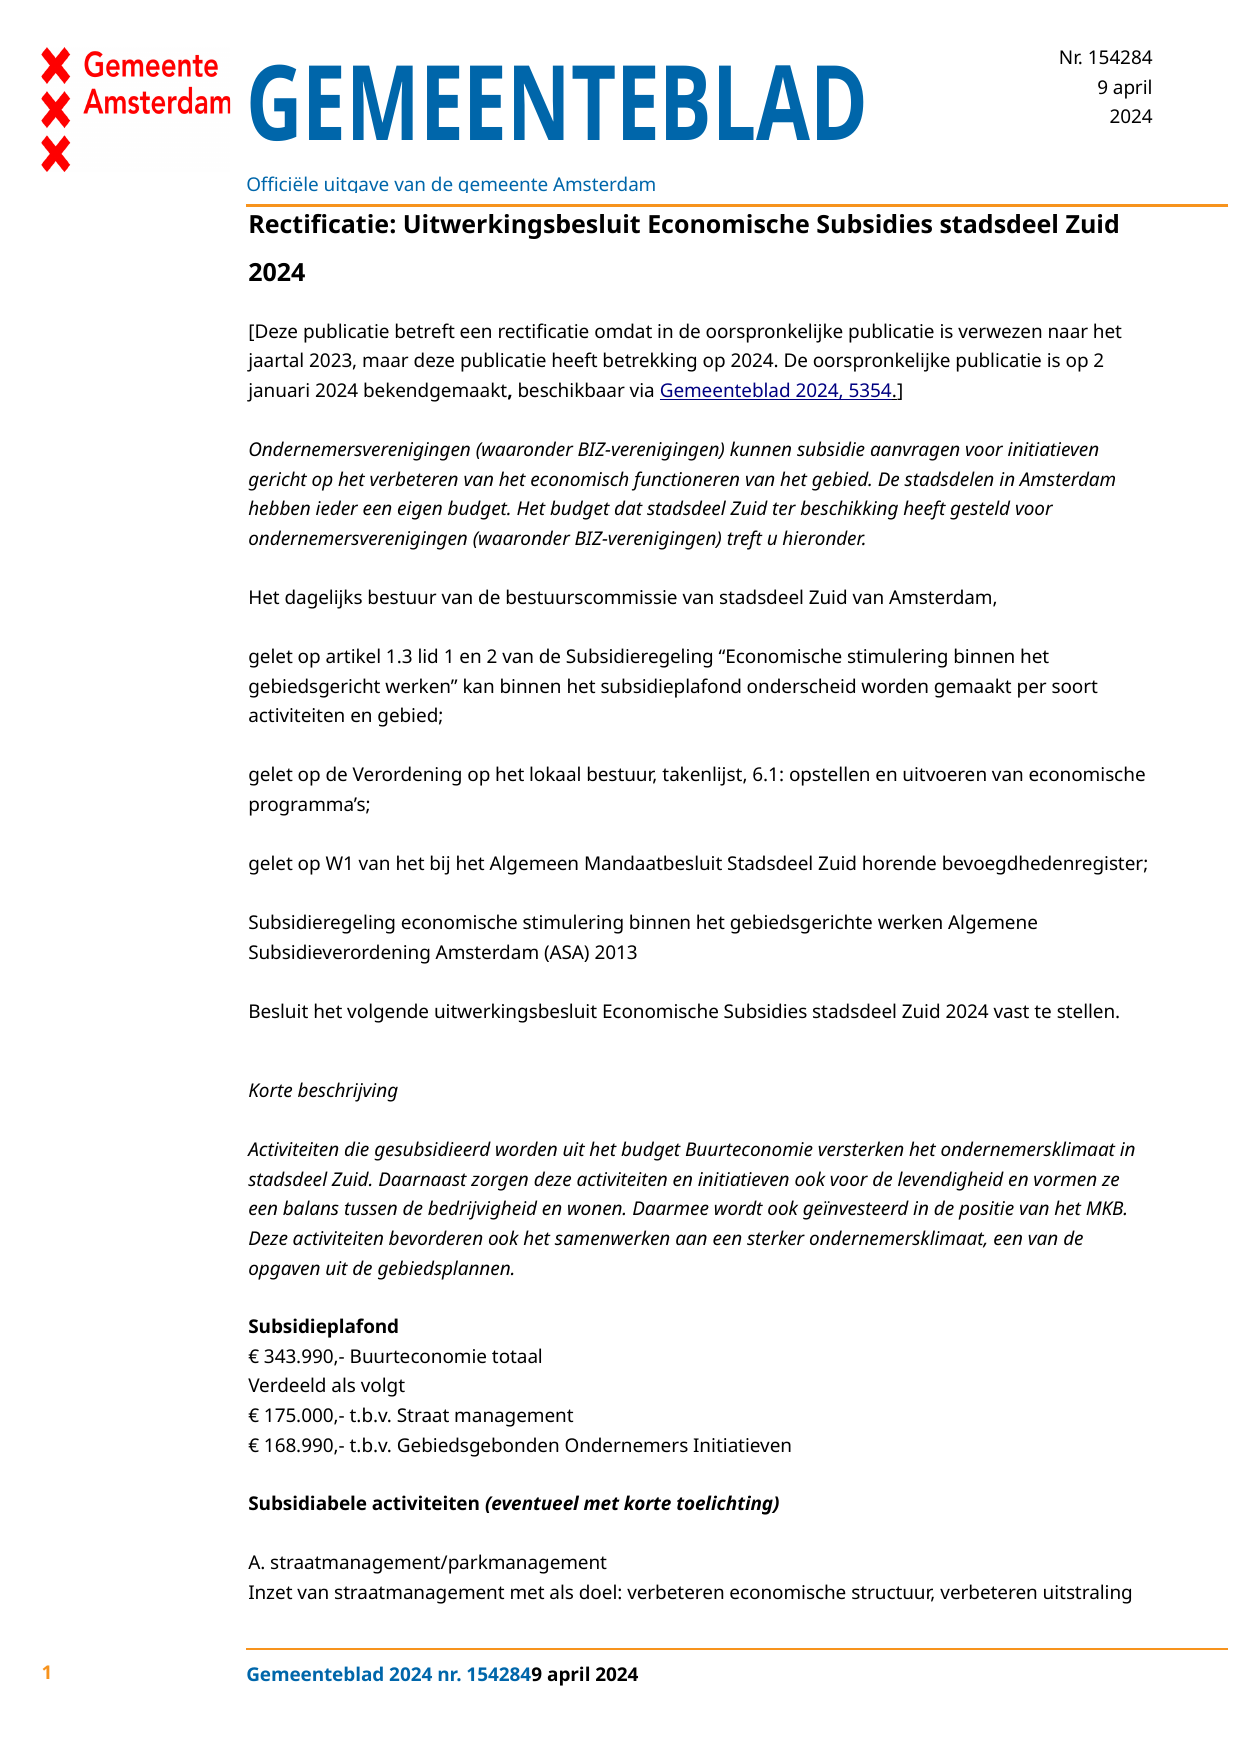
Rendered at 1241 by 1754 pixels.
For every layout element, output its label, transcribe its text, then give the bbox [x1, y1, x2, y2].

text Subsidieregeling economische stimulering binnen het gebiedsgerichte werken Algemene Subsidieverordening Amsterdam (ASA) 2013 [248, 909, 1152, 965]
text Het dagelijks bestuur van de bestuurscommissie van stadsdeel Zuid van Amsterdam, [248, 584, 1152, 610]
text [Deze publicatie betreft een rectificatie omdat in de oorspronkelijke publicatie is verwezen naar het jaartal 2023, maar deze publicatie heeft betrekking op 2024. De oorspronkelijke publicatie is op 2 januari 2024 bekendgemaakt, beschikbaar via Gemeenteblad 2024, 5354.] [248, 318, 1152, 403]
text gelet op de Verordening op het lokaal bestuur, takenlijst, 6.1: opstellen en uitvoeren van economische programma’s; [248, 762, 1152, 817]
text gelet op W1 van het bij het Algemeen Mandaatbesluit Stadsdeel Zuid horende bevoegdhedenregister; [248, 850, 1152, 876]
table_header Subsidieplafond € 343.990,- Buurteconomie totaal Verdeeld als volgt € 175.000,- t.b.v. Straat management € 168.990,- t.b.v. Gebiedsgebonden Ondernemers Initiatieven [248, 1314, 1152, 1457]
text Ondernemersverenigingen (waaronder BIZ-verenigingen) kunnen subsidie aanvragen voor initiatieven gericht op het verbeteren van het economisch functioneren van het gebied. De stadsdelen in Amsterdam hebben ieder een eigen budget. Het budget dat stadsdeel Zuid ter beschikking heeft gesteld voor ondernemersverenigingen (waaronder BIZ-verenigingen) treft u hieronder. [248, 436, 1152, 551]
picture [41, 47, 231, 172]
text Rectificatie: Uitwerkingsbesluit Economische Subsidies stadsdeel Zuid 2024 [248, 207, 1152, 288]
table_header Subsidiabele activiteiten (eventueel met korte toelichting) A. straatmanagement/parkmanagement Inzet van straatmanagement met als doel: verbeteren economische structuur, verbeteren uitstraling [248, 1490, 1152, 1605]
text gelet op artikel 1.3 lid 1 en 2 van de Subsidieregeling “Economische stimulering binnen het gebiedsgericht werken” kan binnen het subsidieplafond onderscheid worden gemaakt per soort activiteiten en gebied; [248, 643, 1152, 728]
table_header Korte beschrijving Activiteiten die gesubsidieerd worden uit het budget Buurteconomie versterken het ondernemersklimaat in stadsdeel Zuid. Daarnaast zorgen deze activiteiten en initiatieven ook voor de levendigheid en vormen ze een balans tussen de bedrijvigheid en wonen. Daarmee wordt ook geïnvesteerd in de positie van het MKB. Deze activiteiten bevorderen ook het samenwerken aan een sterker ondernemersklimaat, een van de opgaven uit de gebiedsplannen. [248, 1077, 1152, 1281]
text Besluit het volgende uitwerkingsbesluit Economische Subsidies stadsdeel Zuid 2024 vast te stellen. [248, 998, 1152, 1024]
